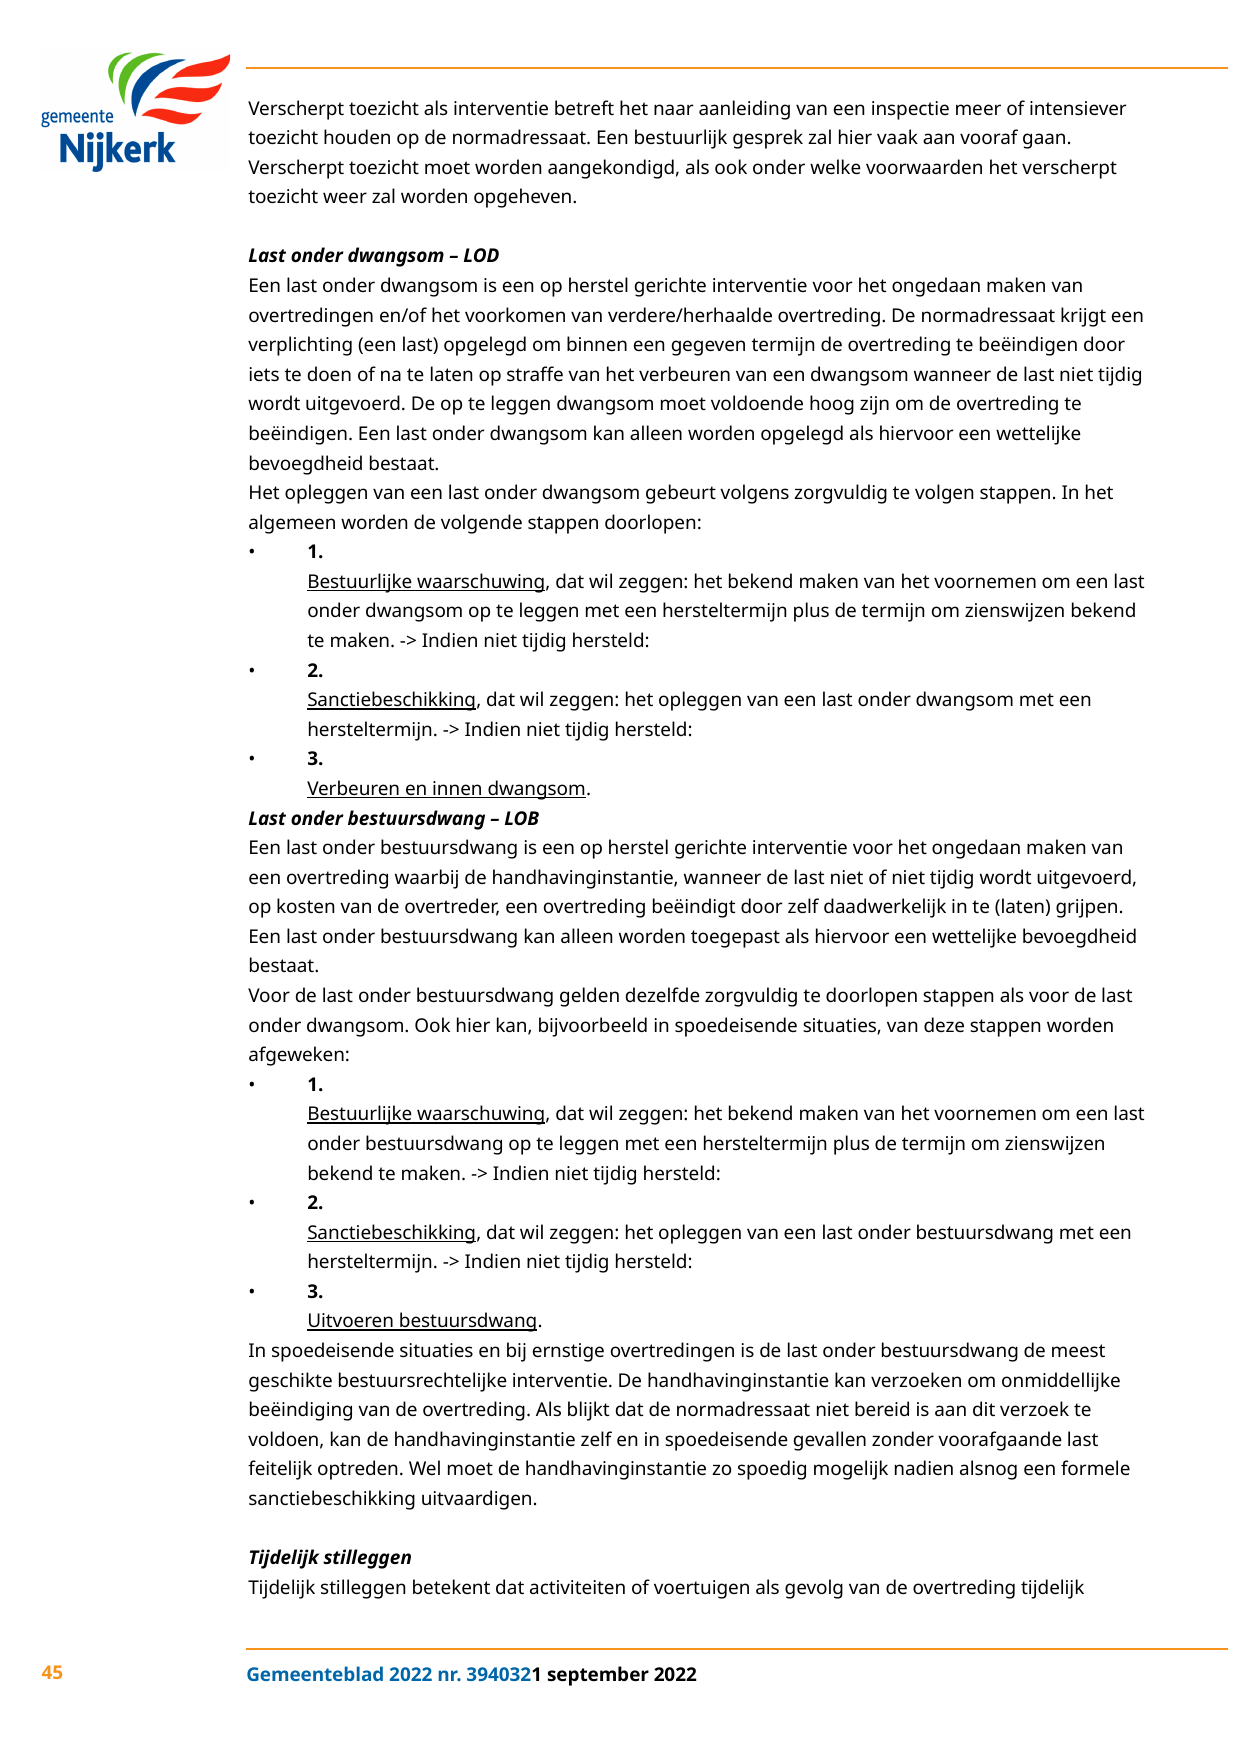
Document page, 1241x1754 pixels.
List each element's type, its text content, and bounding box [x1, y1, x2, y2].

list 2. [248, 657, 1152, 683]
list Verbeuren en innen dwangsom. [248, 775, 1152, 801]
text Tijdelijk stilleggen betekent dat activiteiten of voertuigen als gevolg van de overtreding tijdelijk [248, 1574, 1152, 1600]
text Voor de last onder bestuursdwang gelden dezelfde zorgvuldig te doorlopen stappen als voor de last onder dwangsom. Ook hier kan, bijvoorbeeld in spoedeisende situaties, van deze stappen worden afgeweken: [248, 982, 1152, 1067]
text Last onder dwangsom – LOD [248, 243, 1152, 268]
text Een last onder bestuursdwang is een op herstel gerichte interventie voor het ongedaan maken van een overtreding waarbij de handhavinginstantie, wanneer de last niet of niet tijdig wordt uitgevoerd, op kosten van de overtreder, een overtreding beëindigt door zelf daadwerkelijk in te (laten) grijpen. Een last onder bestuursdwang kan alleen worden toegepast als hiervoor een wettelijke bevoegdheid bestaat. [248, 834, 1152, 978]
list Bestuurlijke waarschuwing, dat wil zeggen: het bekend maken van het voornemen om een last onder bestuursdwang op te leggen met een hersteltermijn plus de termijn om zienswijzen bekend te maken. -> Indien niet tijdig hersteld: [248, 1101, 1152, 1186]
list 2. [248, 1189, 1152, 1215]
list 1. [248, 1071, 1152, 1097]
list Bestuurlijke waarschuwing, dat wil zeggen: het bekend maken van het voornemen om een last onder dwangsom op te leggen met een hersteltermijn plus de termijn om zienswijzen bekend te maken. -> Indien niet tijdig hersteld: [248, 568, 1152, 653]
text In spoedeisende situaties en bij ernstige overtredingen is de last onder bestuursdwang de meest geschikte bestuursrechtelijke interventie. De handhavinginstantie kan verzoeken om onmiddellijke beëindiging van de overtreding. Als blijkt dat de normadressaat niet bereid is aan dit verzoek te voldoen, kan de handhavinginstantie zelf en in spoedeisende gevallen zonder voorafgaande last feitelijk optreden. Wel moet de handhavinginstantie zo spoedig mogelijk nadien alsnog een formele sanctiebeschikking uitvaardigen. [248, 1337, 1152, 1511]
list Sanctiebeschikking, dat wil zeggen: het opleggen van een last onder bestuursdwang met een hersteltermijn. -> Indien niet tijdig hersteld: [248, 1219, 1152, 1274]
text Een last onder dwangsom is een op herstel gerichte interventie voor het ongedaan maken van overtredingen en/of het voorkomen van verdere/herhaalde overtreding. De normadressaat krijgt een verplichting (een last) opgelegd om binnen een gegeven termijn de overtreding te beëindigen door iets te doen of na te laten op straffe van het verbeuren van een dwangsom wanneer de last niet tijdig wordt uitgevoerd. De op te leggen dwangsom moet voldoende hoog zijn om de overtreding te beëindigen. Een last onder dwangsom kan alleen worden opgelegd als hiervoor een wettelijke bevoegdheid bestaat. [248, 272, 1152, 476]
list Uitvoeren bestuursdwang. [248, 1308, 1152, 1333]
list 3. [248, 1278, 1152, 1304]
list Sanctiebeschikking, dat wil zeggen: het opleggen van een last onder dwangsom met een hersteltermijn. -> Indien niet tijdig hersteld: [248, 686, 1152, 742]
text Verscherpt toezicht als interventie betreft het naar aanleiding van een inspectie meer of intensiever toezicht houden op de normadressaat. Een bestuurlijk gesprek zal hier vaak aan vooraf gaan. Verscherpt toezicht moet worden aangekondigd, als ook onder welke voorwaarden het verscherpt toezicht weer zal worden opgeheven. [248, 95, 1152, 209]
list 1. [248, 538, 1152, 564]
text Last onder bestuursdwang – LOB [248, 805, 1152, 831]
list 3. [248, 746, 1152, 771]
text Het opleggen van een last onder dwangsom gebeurt volgens zorgvuldig te volgen stappen. In het algemeen worden de volgende stappen doorlopen: [248, 479, 1152, 535]
text Tijdelijk stilleggen [248, 1544, 1152, 1570]
picture [41, 47, 231, 172]
